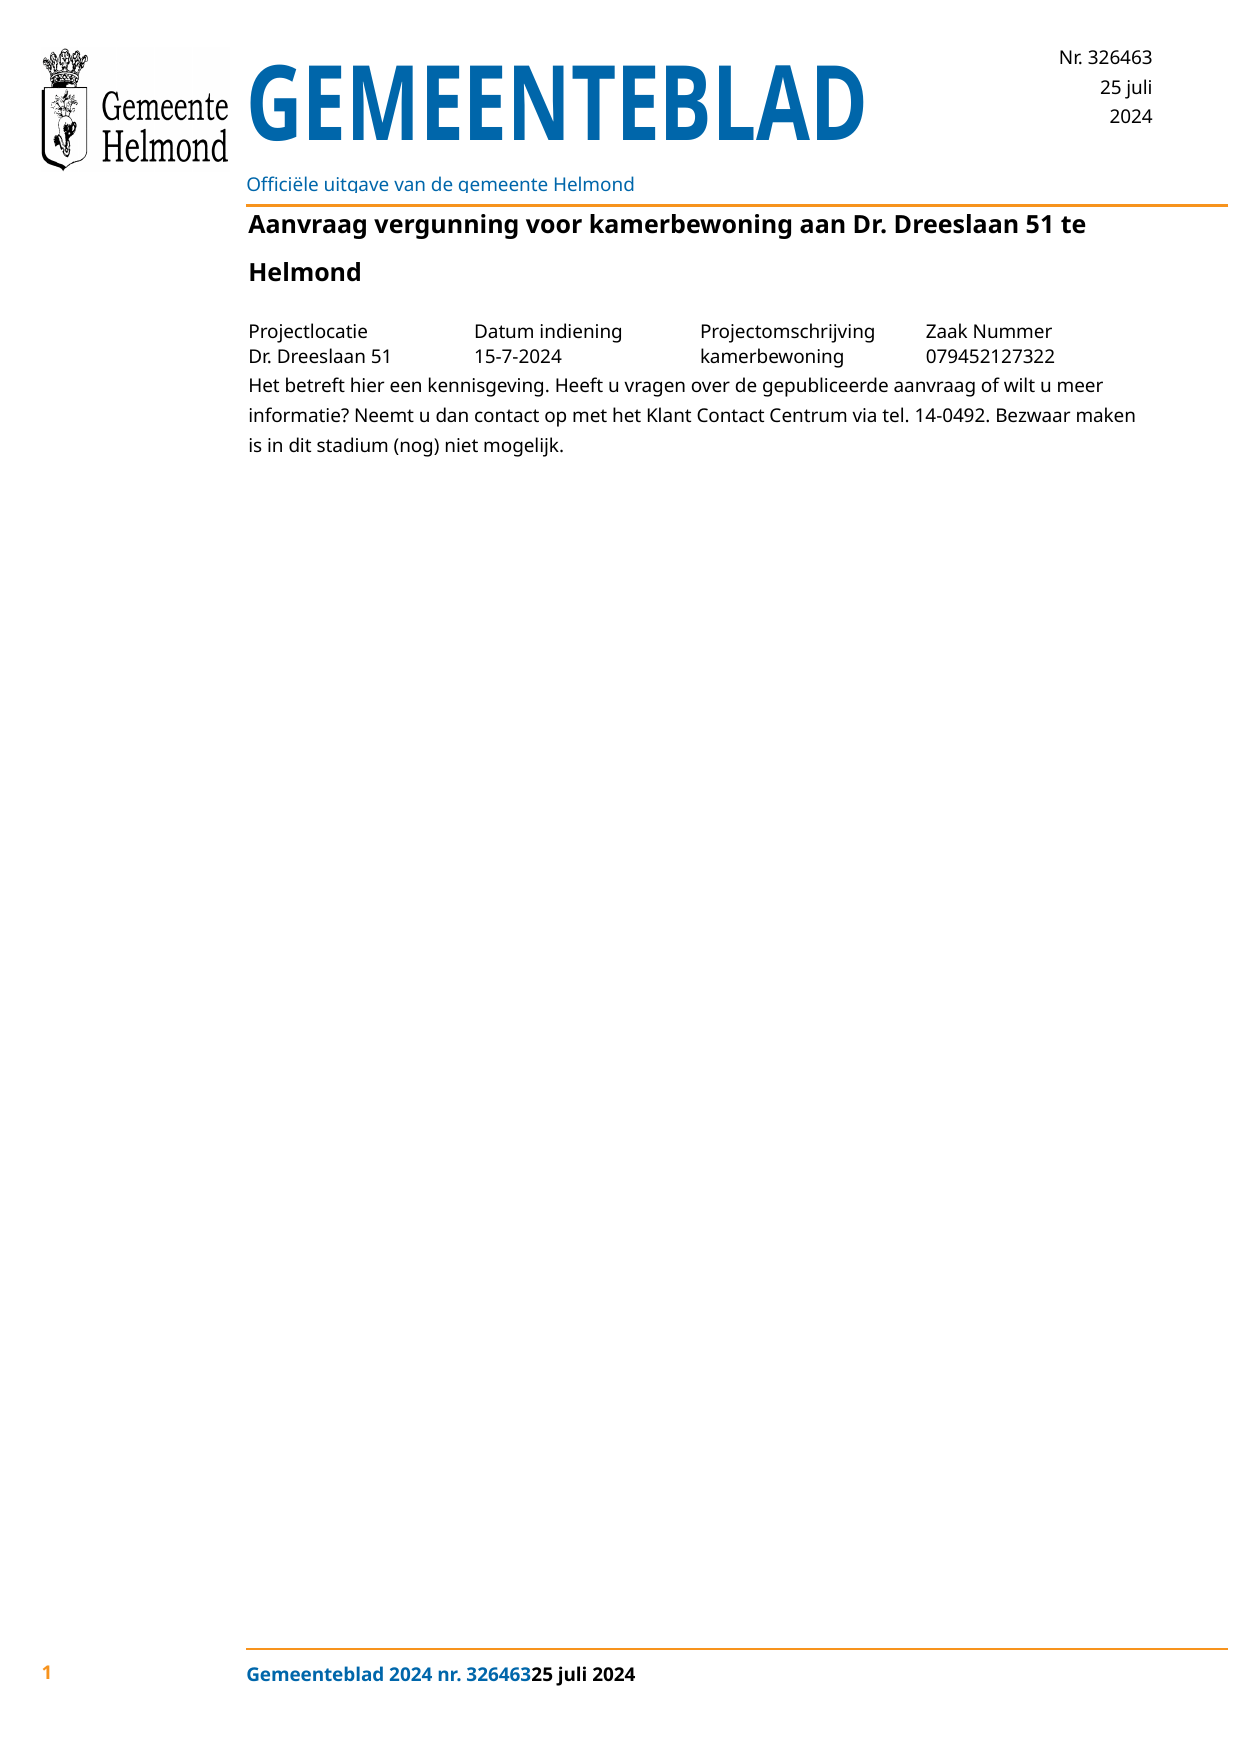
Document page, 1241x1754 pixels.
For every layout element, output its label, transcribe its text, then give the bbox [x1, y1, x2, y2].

table_cell kamerbewoning [700, 344, 926, 369]
text Het betreft hier een kennisgeving. Heeft u vragen over de gepubliceerde aanvraag of wilt u meer informatie? Neemt u dan contact op met het Klant Contact Centrum via tel. 14-0492. Bezwaar maken is in dit stadium (nog) niet mogelijk. [248, 373, 1152, 458]
text Aanvraag vergunning voor kamerbewoning aan Dr. Dreeslaan 51 te Helmond [248, 207, 1152, 288]
table_header Projectlocatie [248, 318, 474, 344]
table_header Zaak Nummer [926, 318, 1152, 344]
table_header Projectomschrijving [700, 318, 926, 344]
table_cell Dr. Dreeslaan 51 [248, 344, 474, 369]
table_header Datum indiening [474, 318, 700, 344]
table_cell 079452127322 [926, 344, 1152, 369]
picture [41, 47, 231, 172]
table_cell 15-7-2024 [474, 344, 700, 369]
